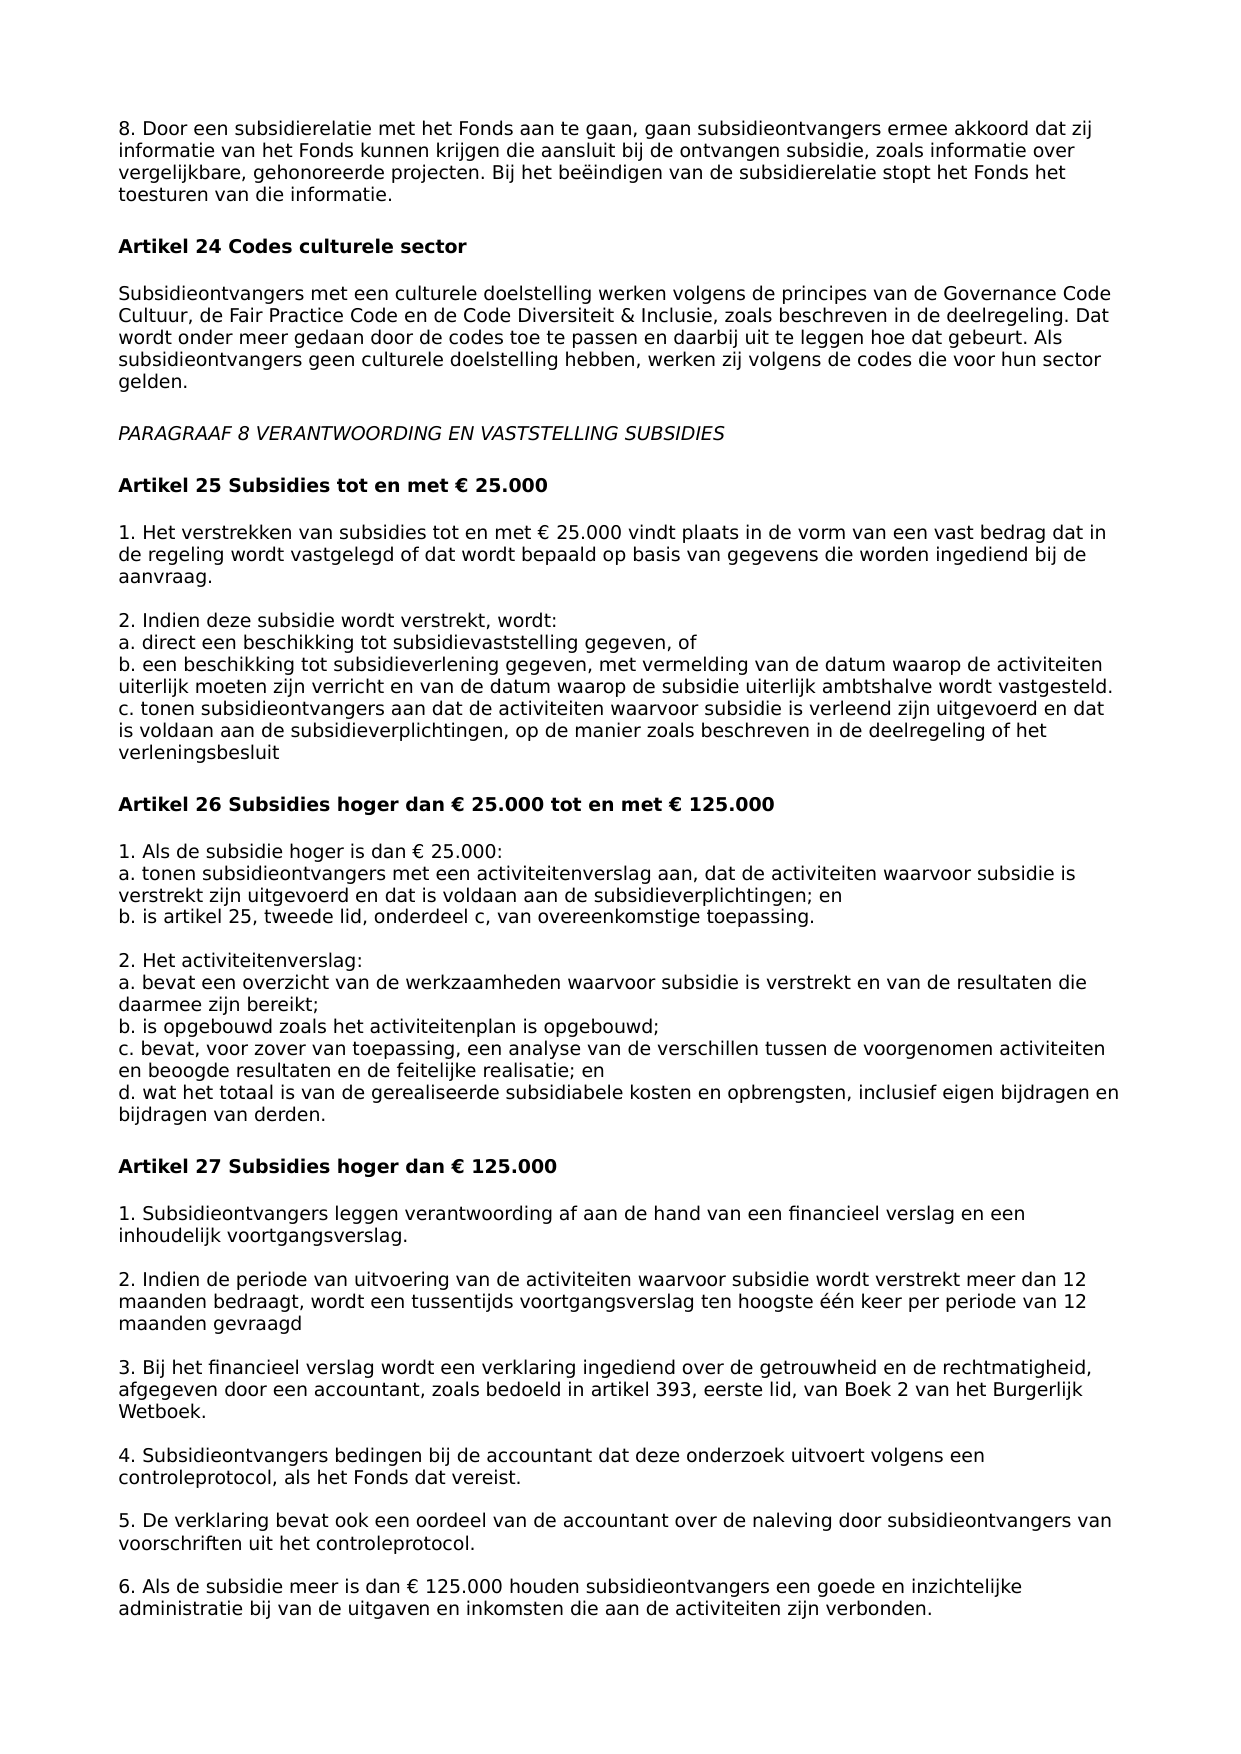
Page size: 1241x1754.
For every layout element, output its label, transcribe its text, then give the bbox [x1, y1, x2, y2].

text 1. Het verstrekken van subsidies tot en met € 25.000 vindt plaats in de vorm van een vast bedrag dat in de regeling wordt vastgelegd of dat wordt bepaald op basis van gegevens die worden ingediend bij de aanvraag. [118, 522, 1122, 588]
subtitle Artikel 24 Codes culturele sector [118, 236, 1122, 258]
text 4. Subsidieontvangers bedingen bij de accountant dat deze onderzoek uitvoert volgens een controleprotocol, als het Fonds dat vereist. [118, 1444, 1122, 1488]
text a. direct een beschikking tot subsidievaststelling gegeven, of [118, 632, 1122, 654]
text 1. Als de subsidie hoger is dan € 25.000: [118, 841, 1122, 862]
subtitle Artikel 25 Subsidies tot en met € 25.000 [118, 475, 1122, 497]
subtitle PARAGRAAF 8 VERANTWOORDING EN VASTSTELLING SUBSIDIES [118, 423, 1122, 445]
text c. bevat, voor zover van toepassing, een analyse van de verschillen tussen de voorgenomen activiteiten en beoogde resultaten en de feitelijke realisatie; en [118, 1038, 1122, 1082]
subtitle Artikel 27 Subsidies hoger dan € 125.000 [118, 1156, 1122, 1178]
text b. is artikel 25, tweede lid, onderdeel c, van overeenkomstige toepassing. [118, 906, 1122, 928]
text a. tonen subsidieontvangers met een activiteitenverslag aan, dat de activiteiten waarvoor subsidie is verstrekt zijn uitgevoerd en dat is voldaan aan de subsidieverplichtingen; en [118, 862, 1122, 906]
text Subsidieontvangers met een culturele doelstelling werken volgens de principes van de Governance Code Cultuur, de Fair Practice Code en de Code Diversiteit & Inclusie, zoals beschreven in de deelregeling. Dat wordt onder meer gedaan door de codes toe te passen en daarbij uit te leggen hoe dat gebeurt. Als subsidieontvangers geen culturele doelstelling hebben, werken zij volgens de codes die voor hun sector gelden. [118, 283, 1122, 393]
text 2. Het activiteitenverslag: [118, 950, 1122, 972]
text 2. Indien de periode van uitvoering van de activiteiten waarvoor subsidie wordt verstrekt meer dan 12 maanden bedraagt, wordt een tussentijds voortgangsverslag ten hoogste één keer per periode van 12 maanden gevraagd [118, 1269, 1122, 1335]
text 8. Door een subsidierelatie met het Fonds aan te gaan, gaan subsidieontvangers ermee akkoord dat zij informatie van het Fonds kunnen krijgen die aansluit bij de ontvangen subsidie, zoals informatie over vergelijkbare, gehonoreerde projecten. Bij het beëindigen van de subsidierelatie stopt het Fonds het toesturen van die informatie. [118, 118, 1122, 206]
text c. tonen subsidieontvangers aan dat de activiteiten waarvoor subsidie is verleend zijn uitgevoerd en dat is voldaan aan de subsidieverplichtingen, op de manier zoals beschreven in de deelregeling of het verleningsbesluit [118, 698, 1122, 763]
text 6. Als de subsidie meer is dan € 125.000 houden subsidieontvangers een goede en inzichtelijke administratie bij van de uitgaven en inkomsten die aan de activiteiten zijn verbonden. [118, 1576, 1122, 1620]
text 3. Bij het financieel verslag wordt een verklaring ingediend over de getrouwheid en de rechtmatigheid, afgegeven door een accountant, zoals bedoeld in artikel 393, eerste lid, van Boek 2 van het Burgerlijk Wetboek. [118, 1357, 1122, 1423]
text a. bevat een overzicht van de werkzaamheden waarvoor subsidie is verstrekt en van de resultaten die daarmee zijn bereikt; [118, 972, 1122, 1016]
text 1. Subsidieontvangers leggen verantwoording af aan de hand van een financieel verslag en een inhoudelijk voortgangsverslag. [118, 1203, 1122, 1247]
text b. is opgebouwd zoals het activiteitenplan is opgebouwd; [118, 1016, 1122, 1038]
text 2. Indien deze subsidie wordt verstrekt, wordt: [118, 610, 1122, 632]
text 5. De verklaring bevat ook een oordeel van de accountant over de naleving door subsidieontvangers van voorschriften uit het controleprotocol. [118, 1510, 1122, 1554]
text d. wat het totaal is van de gerealiseerde subsidiabele kosten en opbrengsten, inclusief eigen bijdragen en bijdragen van derden. [118, 1082, 1122, 1126]
subtitle Artikel 26 Subsidies hoger dan € 25.000 tot en met € 125.000 [118, 793, 1122, 816]
text b. een beschikking tot subsidieverlening gegeven, met vermelding van de datum waarop de activiteiten uiterlijk moeten zijn verricht en van de datum waarop de subsidie uiterlijk ambtshalve wordt vastgesteld. [118, 654, 1122, 698]
